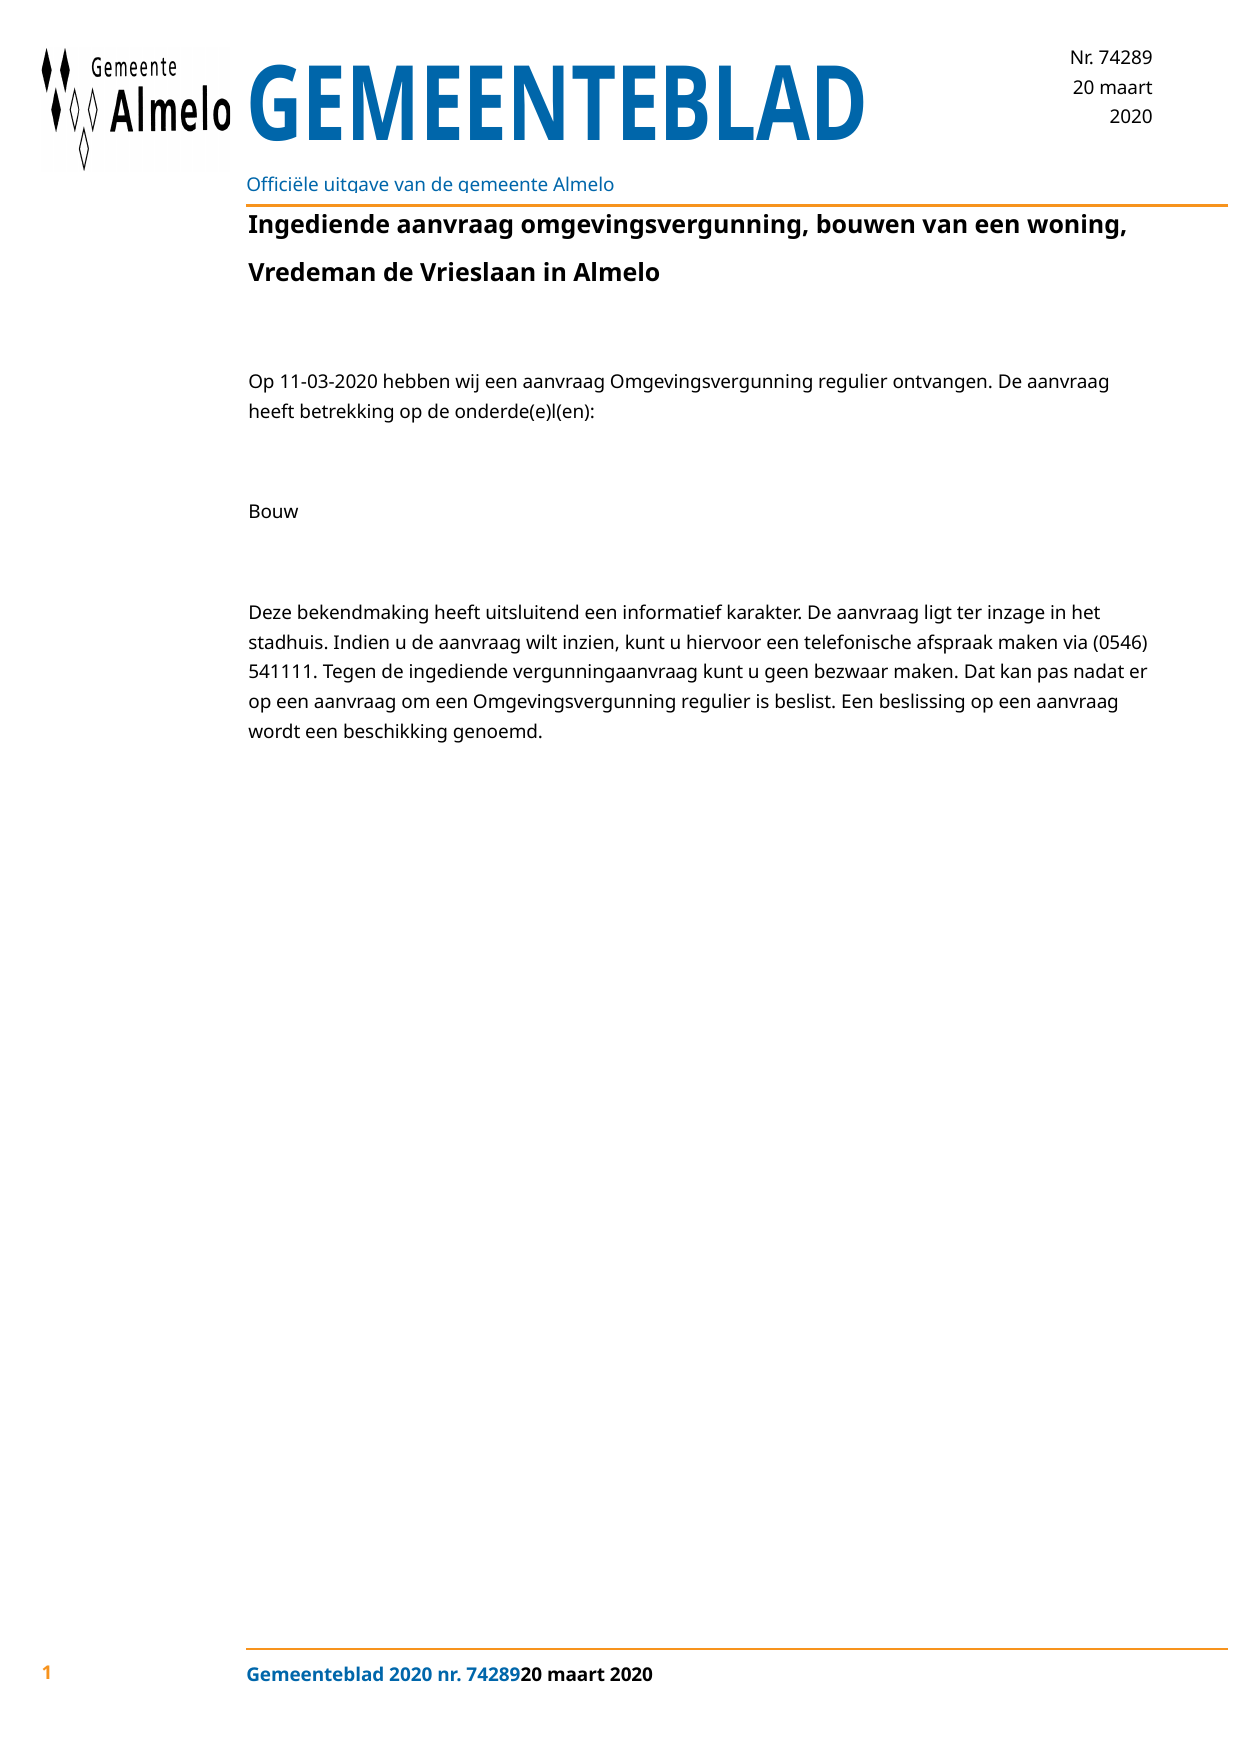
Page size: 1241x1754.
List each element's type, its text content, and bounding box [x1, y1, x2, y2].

text Op 11-03-2020 hebben wij een aanvraag Omgevingsvergunning regulier ontvangen. De aanvraag heeft betrekking op de onderde(e)l(en): [248, 368, 1152, 424]
text Deze bekendmaking heeft uitsluitend een informatief karakter. De aanvraag ligt ter inzage in het stadhuis. Indien u de aanvraag wilt inzien, kunt u hiervoor een telefonische afspraak maken via (0546) 541111. Tegen de ingediende vergunningaanvraag kunt u geen bezwaar maken. Dat kan pas nadat er op een aanvraag om een Omgevingsvergunning regulier is beslist. Een beslissing op een aanvraag wordt een beschikking genoemd. [248, 599, 1152, 744]
text Bouw [248, 499, 1152, 524]
picture [41, 47, 231, 172]
text Ingediende aanvraag omgevingsvergunning, bouwen van een woning, Vredeman de Vrieslaan in Almelo [248, 207, 1152, 288]
